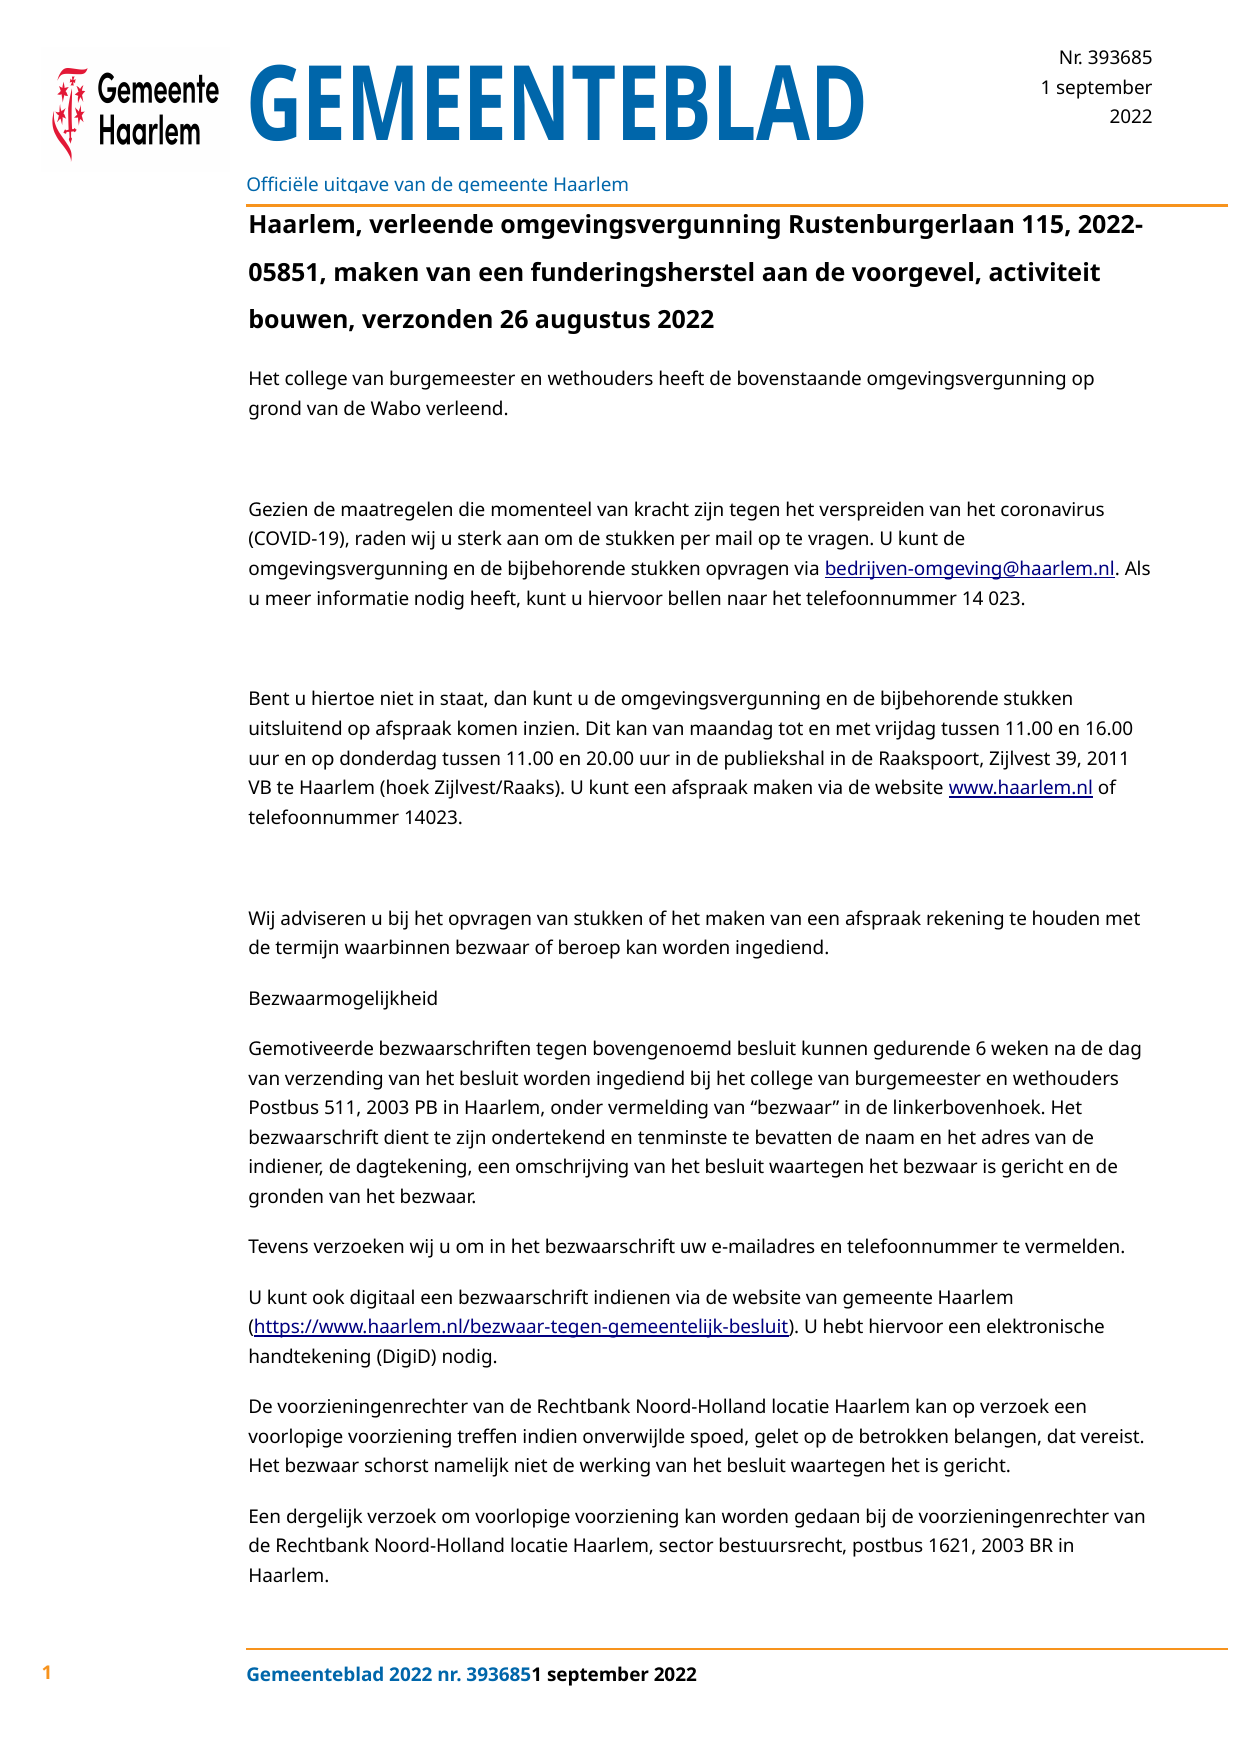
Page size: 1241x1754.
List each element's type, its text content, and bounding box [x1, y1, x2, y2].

text Haarlem, verleende omgevingsvergunning Rustenburgerlaan 115, 2022-05851, maken van een funderingsherstel aan de voorgevel, activiteit bouwen, verzonden 26 augustus 2022 [248, 207, 1152, 336]
text Bent u hiertoe niet in staat, dan kunt u de omgevingsvergunning en de bijbehorende stukken uitsluitend op afspraak komen inzien. Dit kan van maandag tot en met vrijdag tussen 11.00 en 16.00 uur en op donderdag tussen 11.00 en 20.00 uur in de publiekshal in de Raakspoort, Zijlvest 39, 2011 VB te Haarlem (hoek Zijlvest/Raaks). U kunt een afspraak maken via de website www.haarlem.nl of telefoonnummer 14023. [248, 686, 1152, 829]
text Een dergelijk verzoek om voorlopige voorziening kan worden gedaan bij de voorzieningenrechter van de Rechtbank Noord-Holland locatie Haarlem, sector bestuursrecht, postbus 1621, 2003 BR in Haarlem. [248, 1503, 1152, 1588]
text Wij adviseren u bij het opvragen van stukken of het maken van een afspraak rekening te houden met de termijn waarbinnen bezwaar of beroep kan worden ingediend. [248, 905, 1152, 960]
picture [41, 47, 231, 172]
text Bezwaarmogelijkheid [248, 985, 1152, 1010]
text Gemotiveerde bezwaarschriften tegen bovengenoemd besluit kunnen gedurende 6 weken na de dag van verzending van het besluit worden ingediend bij het college van burgemeester en wethouders Postbus 511, 2003 PB in Haarlem, onder vermelding van “bezwaar” in de linkerbovenhoek. Het bezwaarschrift dient te zijn ondertekend en tenminste te bevatten de naam en het adres van de indiener, de dagtekening, een omschrijving van het besluit waartegen het bezwaar is gericht en de gronden van het bezwaar. [248, 1035, 1152, 1209]
text De voorzieningenrechter van de Rechtbank Noord-Holland locatie Haarlem kan op verzoek een voorlopige voorziening treffen indien onverwijlde spoed, gelet op de betrokken belangen, dat vereist. Het bezwaar schorst namelijk niet de werking van het besluit waartegen het is gericht. [248, 1393, 1152, 1478]
text U kunt ook digitaal een bezwaarschrift indienen via de website van gemeente Haarlem (https://www.haarlem.nl/bezwaar-tegen-gemeentelijk-besluit). U hebt hiervoor een elektronische handtekening (DigiD) nodig. [248, 1284, 1152, 1369]
text Het college van burgemeester en wethouders heeft de bovenstaande omgevingsvergunning op grond van de Wabo verleend. [248, 366, 1152, 421]
text Tevens verzoeken wij u om in het bezwaarschrift uw e-mailadres en telefoonnummer te vermelden. [248, 1233, 1152, 1259]
text Gezien de maatregelen die momenteel van kracht zijn tegen het verspreiden van het coronavirus (COVID-19), raden wij u sterk aan om de stukken per mail op te vragen. U kunt de omgevingsvergunning en de bijbehorende stukken opvragen via bedrijven-omgeving@haarlem.nl. Als u meer informatie nodig heeft, kunt u hiervoor bellen naar het telefoonnummer 14 023. [248, 496, 1152, 610]
